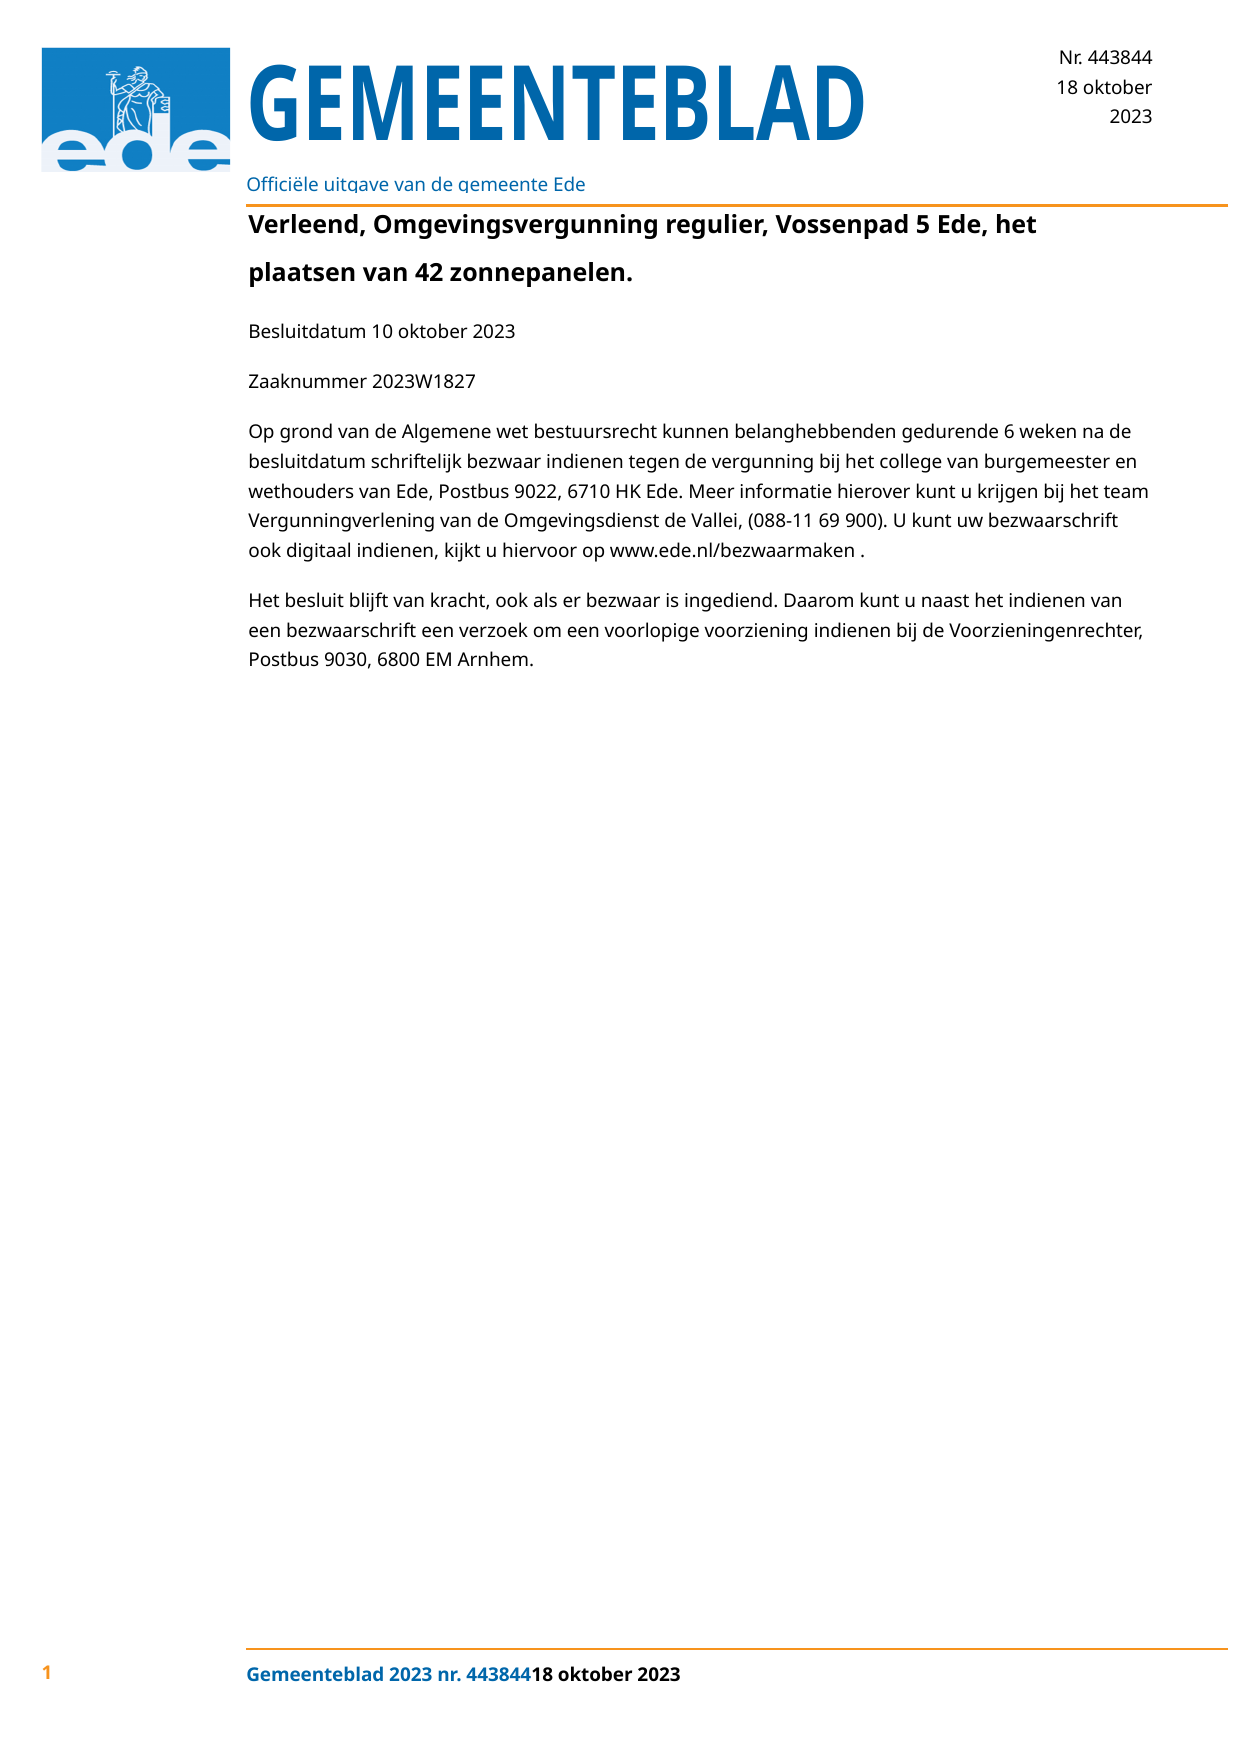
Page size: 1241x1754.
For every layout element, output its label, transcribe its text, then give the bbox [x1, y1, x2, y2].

text Besluitdatum 10 oktober 2023 [248, 318, 1152, 344]
text Verleend, Omgevingsvergunning regulier, Vossenpad 5 Ede, het plaatsen van 42 zonnepanelen. [248, 207, 1152, 288]
text Het besluit blijft van kracht, ook als er bezwaar is ingediend. Daarom kunt u naast het indienen van een bezwaarschrift een verzoek om een voorlopige voorziening indienen bij de Voorzieningenrechter, Postbus 9030, 6800 EM Arnhem. [248, 587, 1152, 672]
text Zaaknummer 2023W1827 [248, 368, 1152, 394]
picture [41, 47, 231, 172]
text Op grond van de Algemene wet bestuursrecht kunnen belanghebbenden gedurende 6 weken na de besluitdatum schriftelijk bezwaar indienen tegen de vergunning bij het college van burgemeester en wethouders van Ede, Postbus 9022, 6710 HK Ede. Meer informatie hierover kunt u krijgen bij het team Vergunningverlening van de Omgevingsdienst de Vallei, (088-11 69 900). U kunt uw bezwaarschrift ook digitaal indienen, kijkt u hiervoor op www.ede.nl/bezwaarmaken . [248, 419, 1152, 563]
